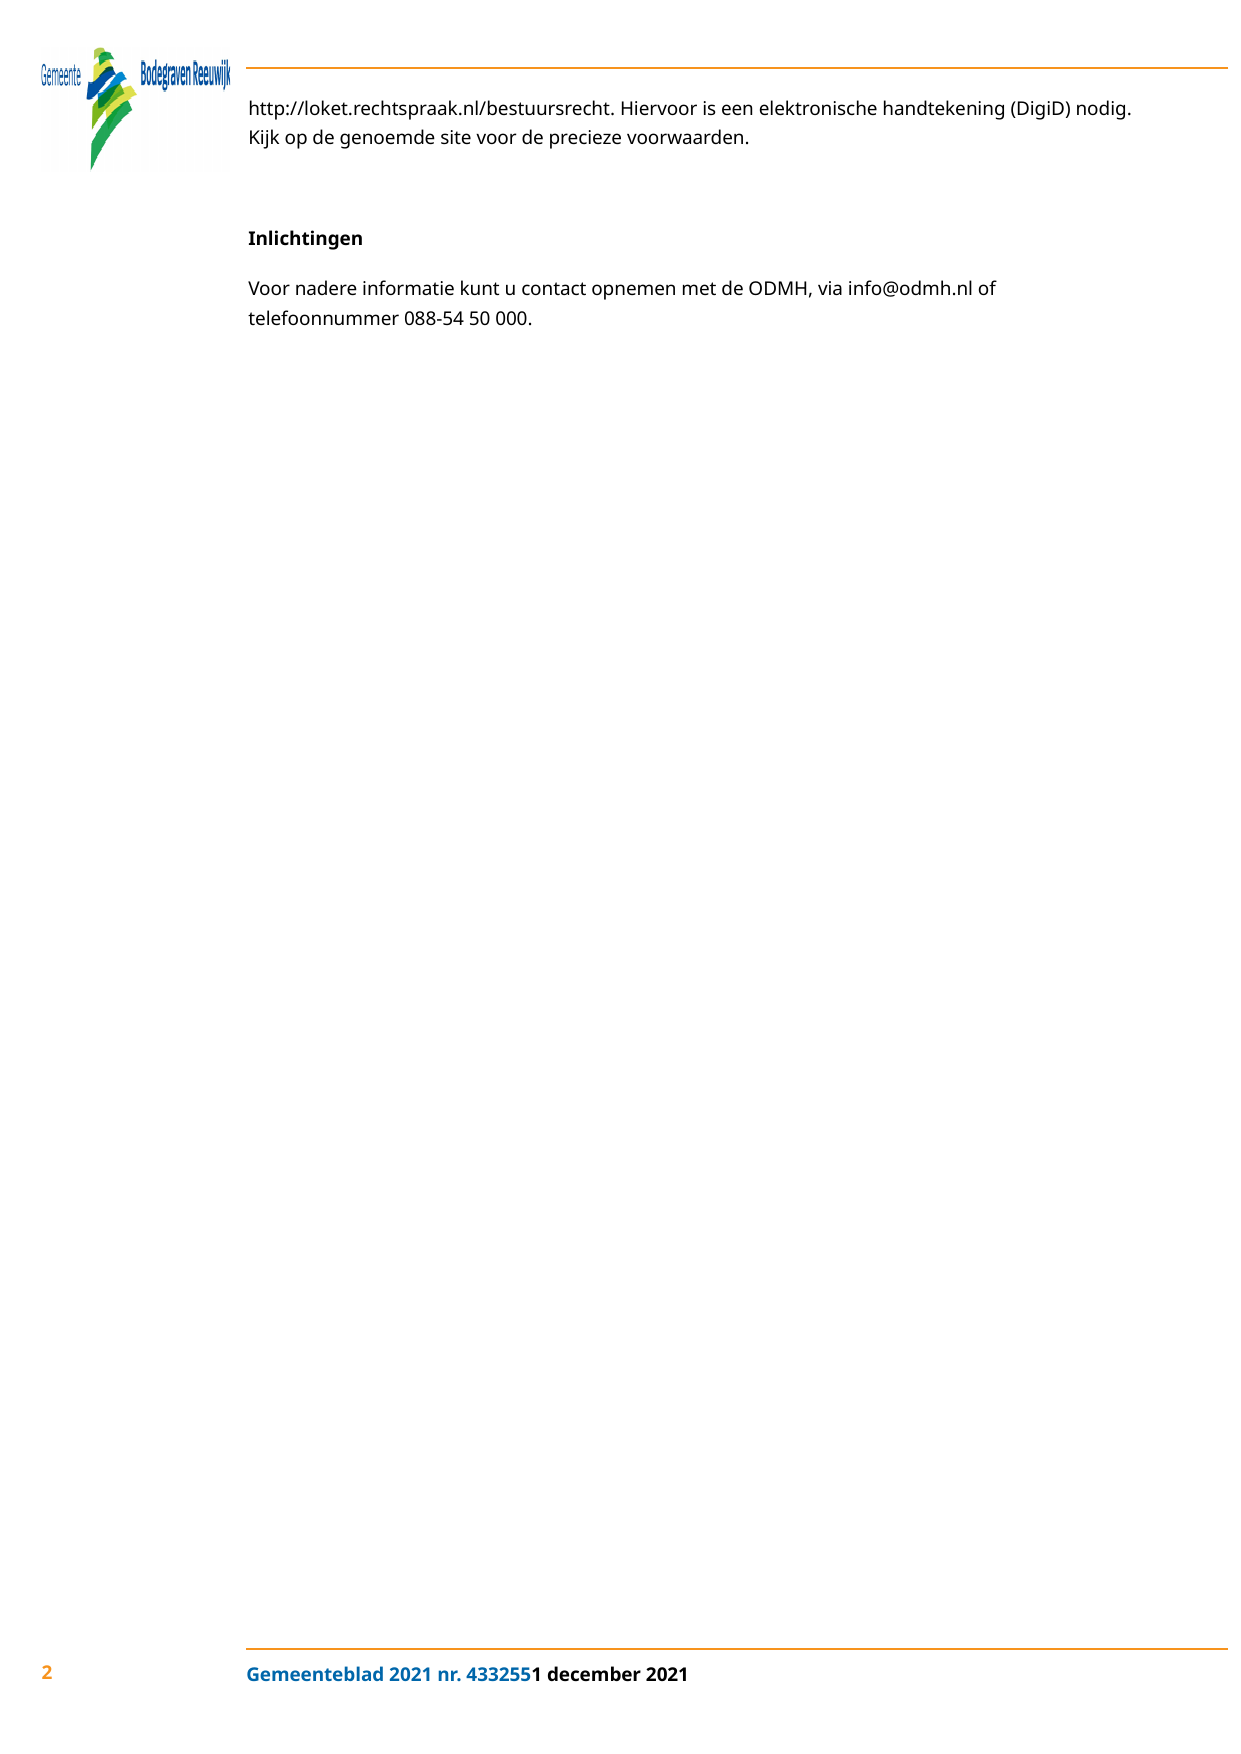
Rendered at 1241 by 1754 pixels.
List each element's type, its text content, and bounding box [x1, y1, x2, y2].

text Voor nadere informatie kunt u contact opnemen met de ODMH, via info@odmh.nl of telefoonnummer 088-54 50 000. [248, 276, 1152, 331]
text Inlichtingen [248, 225, 1152, 251]
picture [41, 47, 231, 172]
text http://loket.rechtspraak.nl/bestuursrecht. Hiervoor is een elektronische handtekening (DigiD) nodig. Kijk op de genoemde site voor de precieze voorwaarden. [248, 95, 1152, 150]
